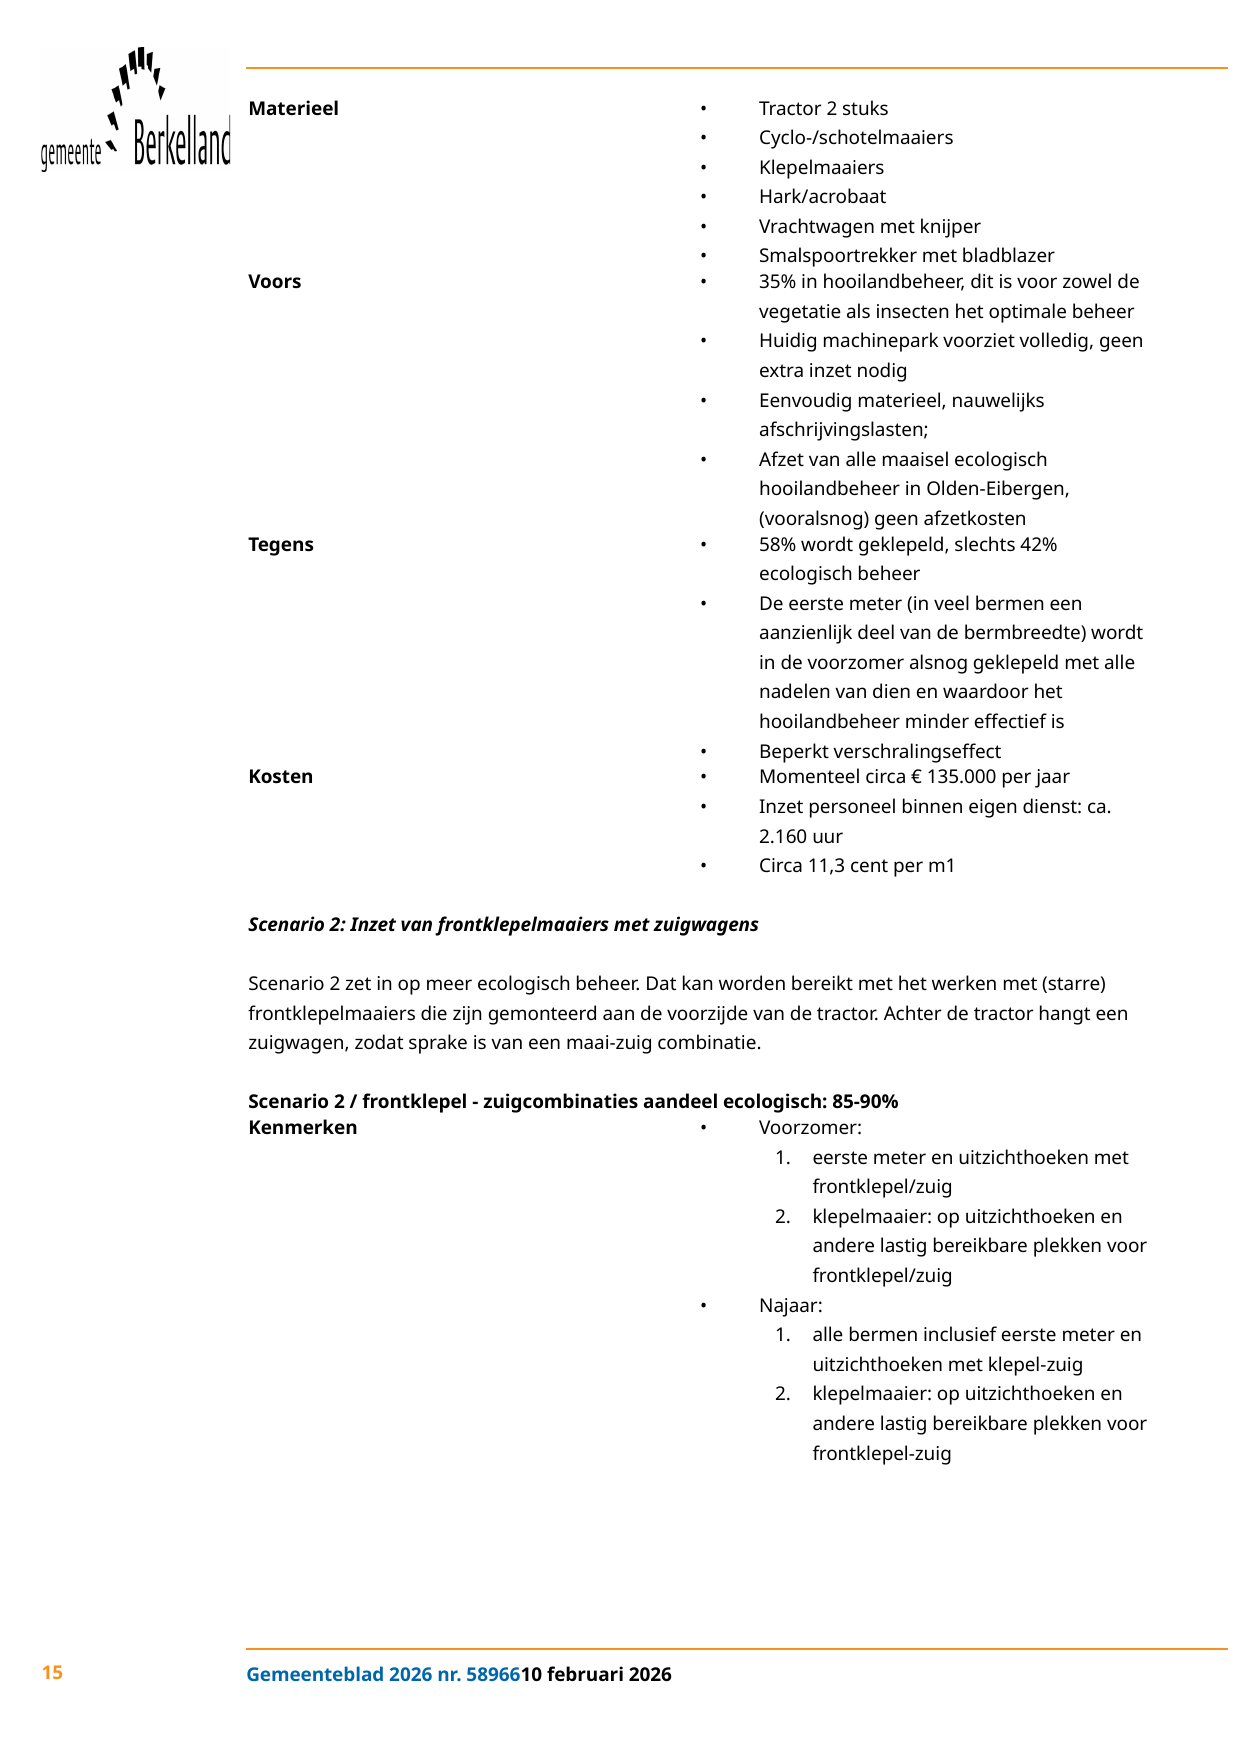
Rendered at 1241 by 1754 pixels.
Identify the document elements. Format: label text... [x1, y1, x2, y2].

text Scenario 2: Inzet van frontklepelmaaiers met zuigwagens [248, 911, 1152, 937]
table_cell Materieel [248, 95, 700, 268]
table_cell Tractor 2 stuks Cyclo-/schotelmaaiers Klepelmaaiers Hark/acrobaat Vrachtwagen met knijper Smalspoortrekker met bladblazer [700, 95, 1152, 268]
table_cell Voorzomer: eerste meter en uitzichthoeken met frontklepel/zuig klepelmaaier: op uitzichthoeken en andere lastig bereikbare plekken voor frontklepel/zuig Najaar: alle bermen inclusief eerste meter en uitzichthoeken met klepel-zuig klepelmaaier: op uitzichthoeken en andere lastig bereikbare plekken voor frontklepel-zuig [700, 1114, 1152, 1465]
table_cell 58% wordt geklepeld, slechts 42% ecologisch beheer De eerste meter (in veel bermen een aanzienlijk deel van de bermbreedte) wordt in de voorzomer alsnog geklepeld met alle nadelen van dien en waardoor het hooilandbeheer minder effectief is Beperkt verschralingseffect [700, 531, 1152, 764]
table_cell Voors [248, 269, 700, 531]
table_cell 35% in hooilandbeheer, dit is voor zowel de vegetatie als insecten het optimale beheer Huidig machinepark voorziet volledig, geen extra inzet nodig Eenvoudig materieel, nauwelijks afschrijvingslasten; Afzet van alle maaisel ecologisch hooilandbeheer in Olden-Eibergen, (vooralsnog) geen afzetkosten [700, 269, 1152, 531]
table_cell Tegens [248, 531, 700, 764]
table_header Scenario 2 / frontklepel - zuigcombinaties aandeel ecologisch: 85-90% [248, 1089, 1152, 1114]
picture [41, 47, 231, 172]
table_cell Kosten [248, 764, 700, 878]
text Scenario 2 zet in op meer ecologisch beheer. Dat kan worden bereikt met het werken met (starre) frontklepelmaaiers die zijn gemonteerd aan de voorzijde van de tractor. Achter de tractor hangt een zuigwagen, zodat sprake is van een maai-zuig combinatie. [248, 970, 1152, 1055]
table_cell Kenmerken [248, 1114, 700, 1465]
table_cell Momenteel circa € 135.000 per jaar Inzet personeel binnen eigen dienst: ca. 2.160 uur Circa 11,3 cent per m1 [700, 764, 1152, 878]
